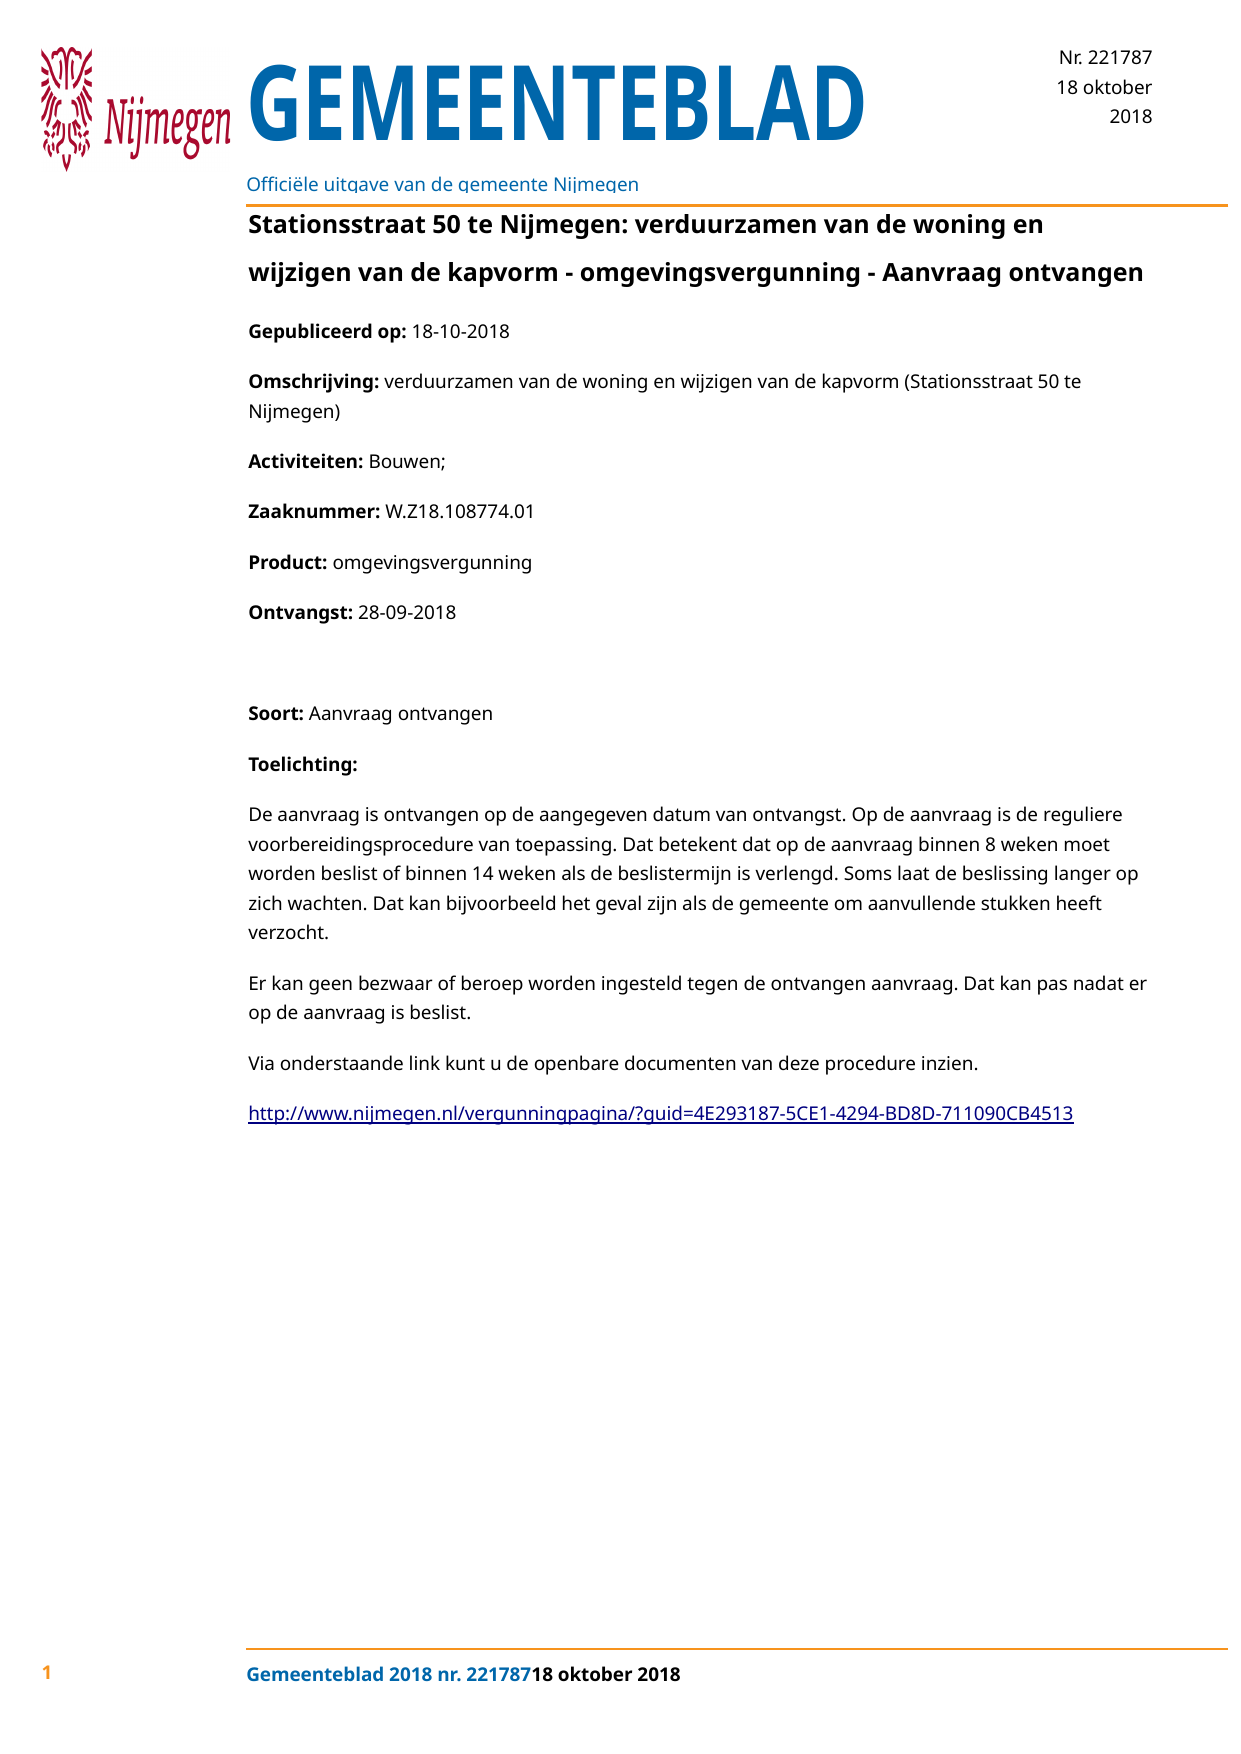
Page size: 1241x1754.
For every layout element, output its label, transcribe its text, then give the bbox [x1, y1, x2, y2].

text Soort: Aanvraag ontvangen [248, 700, 1152, 726]
text http://www.nijmegen.nl/vergunningpagina/?guid=4E293187-5CE1-4294-BD8D-711090CB4513 [248, 1100, 1152, 1126]
text De aanvraag is ontvangen op de aangegeven datum van ontvangst. Op de aanvraag is de reguliere voorbereidingsprocedure van toepassing. Dat betekent dat op de aanvraag binnen 8 weken moet worden beslist of binnen 14 weken als de beslistermijn is verlengd. Soms laat de beslissing langer op zich wachten. Dat kan bijvoorbeeld het geval zijn als de gemeente om aanvullende stukken heeft verzocht. [248, 801, 1152, 945]
text Gepubliceerd op: 18-10-2018 [248, 318, 1152, 344]
text Ontvangst: 28-09-2018 [248, 599, 1152, 625]
text Product: omgevingsvergunning [248, 549, 1152, 575]
text Omschrijving: verduurzamen van de woning en wijzigen van de kapvorm (Stationsstraat 50 te Nijmegen) [248, 368, 1152, 424]
text Via onderstaande link kunt u de openbare documenten van deze procedure inzien. [248, 1050, 1152, 1076]
text Activiteiten: Bouwen; [248, 448, 1152, 474]
text Zaaknummer: W.Z18.108774.01 [248, 499, 1152, 524]
picture [41, 47, 231, 172]
text Stationsstraat 50 te Nijmegen: verduurzamen van de woning en wijzigen van de kapvorm - omgevingsvergunning - Aanvraag ontvangen [248, 207, 1152, 288]
text Er kan geen bezwaar of beroep worden ingesteld tegen de ontvangen aanvraag. Dat kan pas nadat er op de aanvraag is beslist. [248, 970, 1152, 1025]
text Toelichting: [248, 751, 1152, 777]
